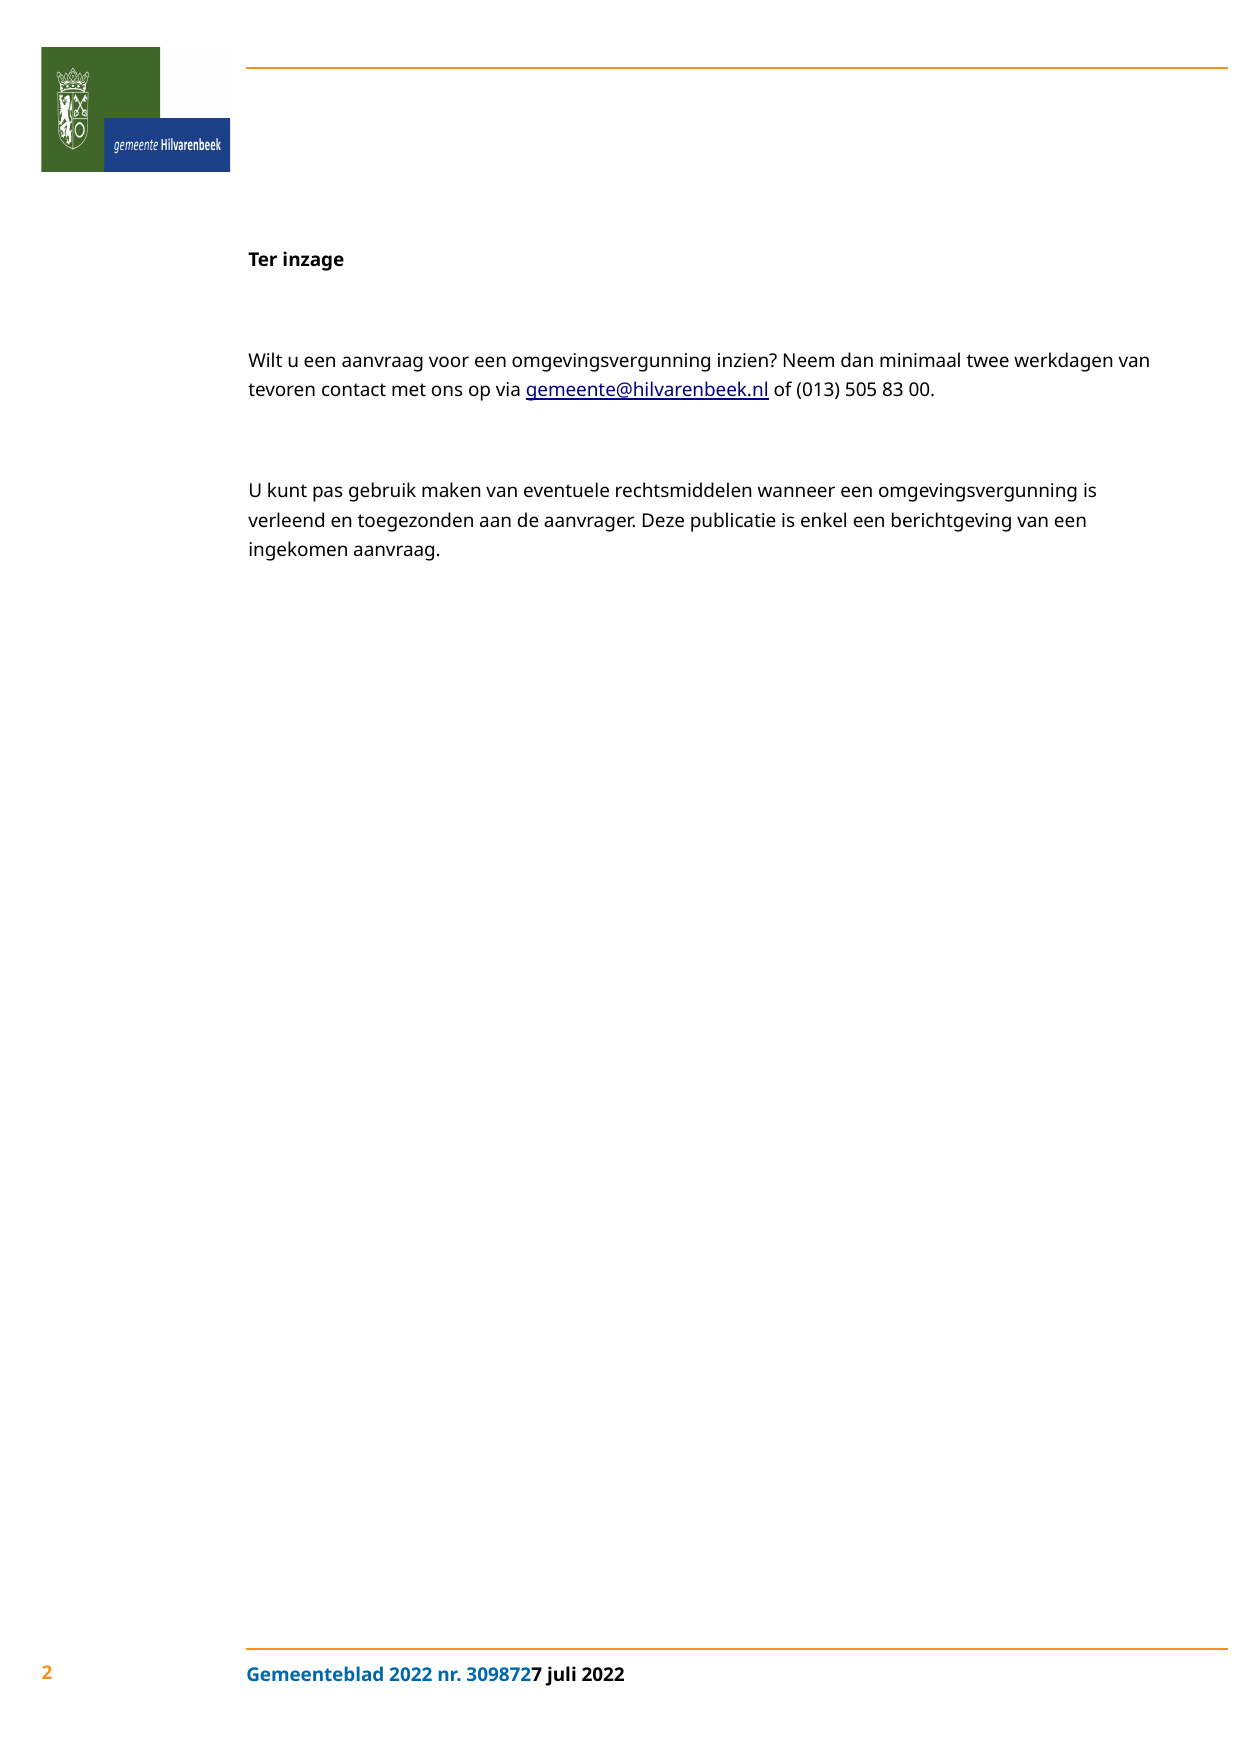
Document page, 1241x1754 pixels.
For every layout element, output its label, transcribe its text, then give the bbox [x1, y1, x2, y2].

text U kunt pas gebruik maken van eventuele rechtsmiddelen wanneer een omgevingsvergunning is verleend en toegezonden aan de aanvrager. Deze publicatie is enkel een berichtgeving van een ingekomen aanvraag. [248, 477, 1152, 562]
text Ter inzage [248, 246, 1152, 272]
text Wilt u een aanvraag voor een omgevingsvergunning inzien? Neem dan minimaal twee werkdagen van tevoren contact met ons op via gemeente@hilvarenbeek.nl of (013) 505 83 00. [248, 347, 1152, 402]
picture [41, 47, 231, 172]
